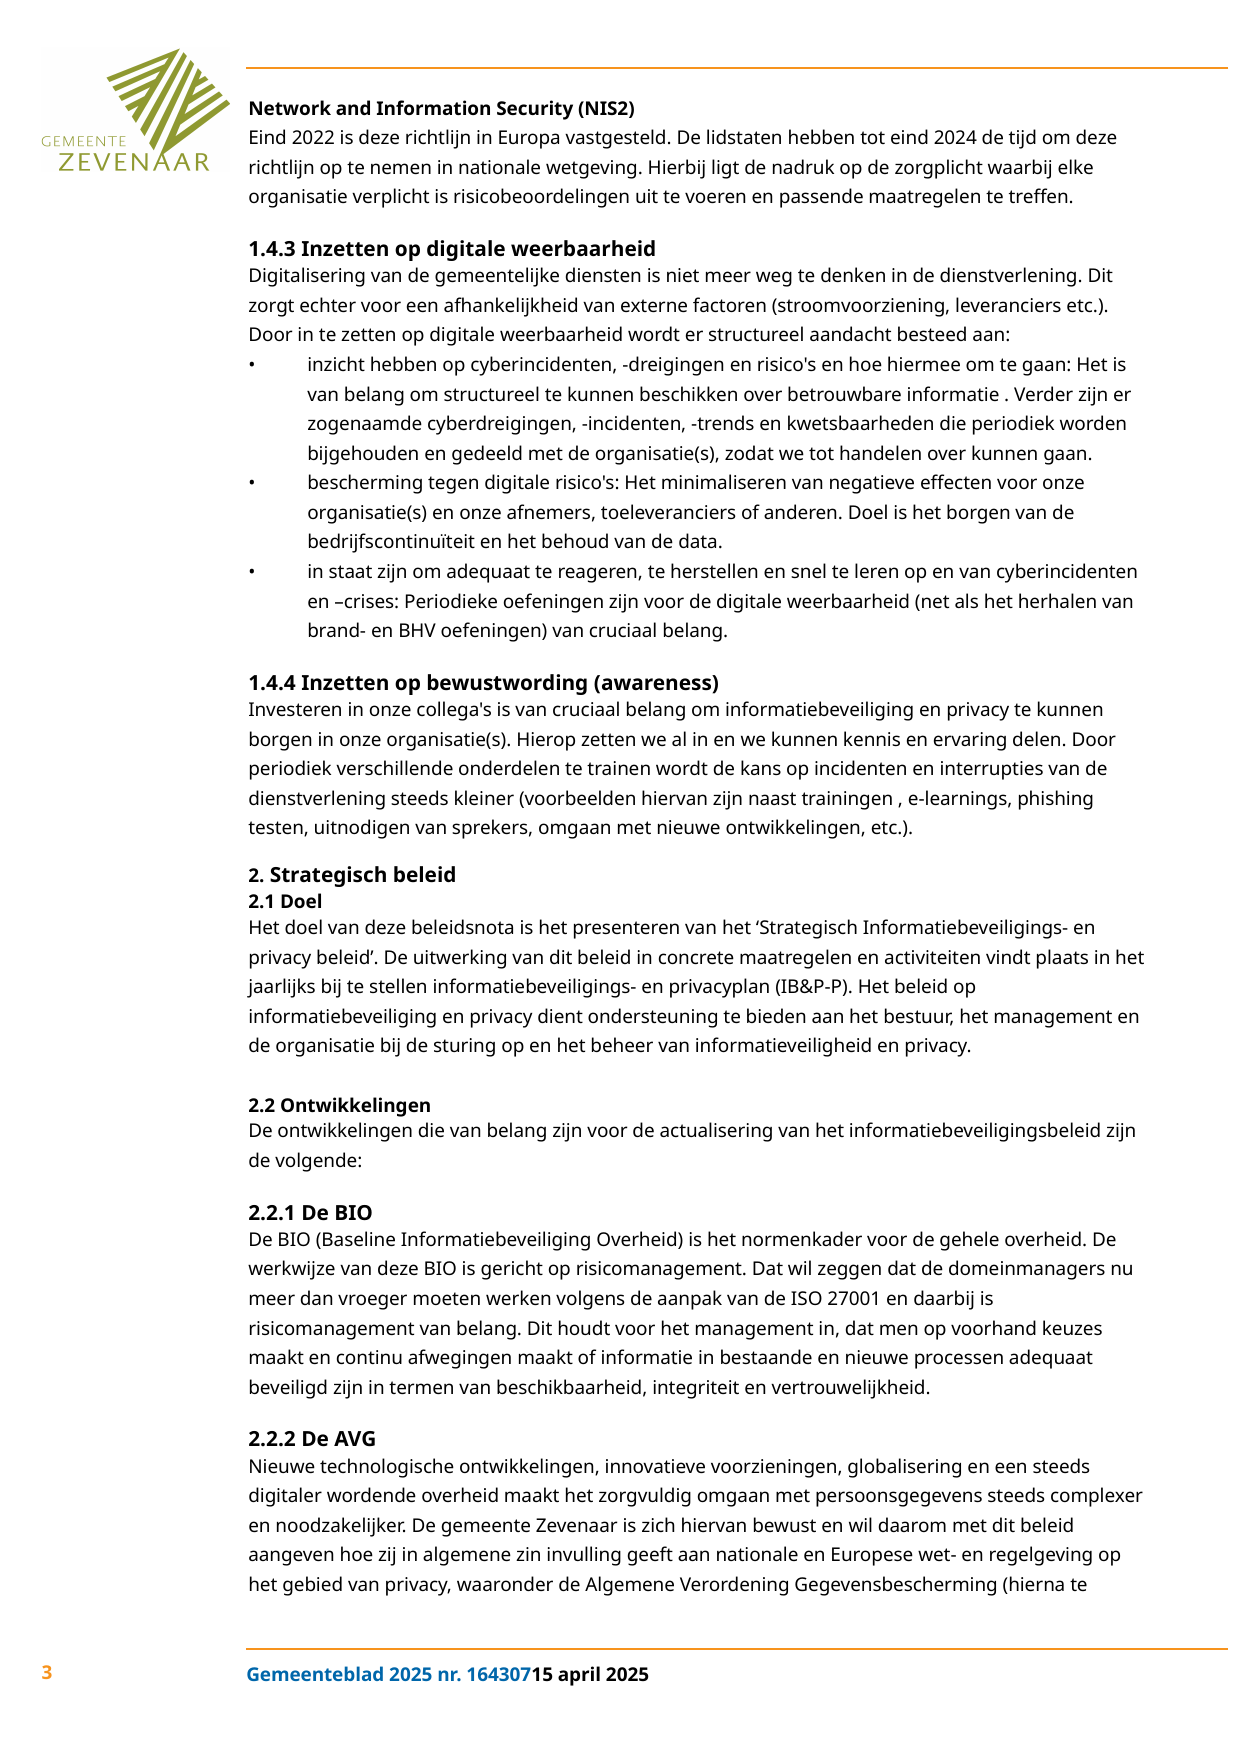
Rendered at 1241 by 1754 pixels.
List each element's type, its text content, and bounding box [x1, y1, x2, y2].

text Investeren in onze collega's is van cruciaal belang om informatiebeveiliging en privacy te kunnen borgen in onze organisatie(s). Hierop zetten we al in en we kunnen kennis en ervaring delen. Door periodiek verschillende onderdelen te trainen wordt de kans op incidenten en interrupties van de dienstverlening steeds kleiner (voorbeelden hiervan zijn naast trainingen , e-learnings, phishing testen, uitnodigen van sprekers, omgaan met nieuwe ontwikkelingen, etc.). [248, 696, 1152, 840]
text Nieuwe technologische ontwikkelingen, innovatieve voorzieningen, globalisering en een steeds digitaler wordende overheid maakt het zorgvuldig omgaan met persoonsgegevens steeds complexer en noodzakelijker. De gemeente Zevenaar is zich hiervan bewust en wil daarom met dit beleid aangeven hoe zij in algemene zin invulling geeft aan nationale en Europese wet- en regelgeving op het gebied van privacy, waaronder de Algemene Verordening Gegevensbescherming (hierna te [248, 1453, 1152, 1597]
text 2.2 Ontwikkelingen [248, 1092, 1152, 1118]
text 2.2.1 De BIO [248, 1198, 1152, 1226]
text De BIO (Baseline Informatiebeveiliging Overheid) is het normenkader voor de gehele overheid. De werkwijze van deze BIO is gericht op risicomanagement. Dat wil zeggen dat de domeinmanagers nu meer dan vroeger moeten werken volgens de aanpak van de ISO 27001 en daarbij is risicomanagement van belang. Dit houdt voor het management in, dat men op voorhand keuzes maakt en continu afwegingen maakt of informatie in bestaande en nieuwe processen adequaat beveiligd zijn in termen van beschikbaarheid, integriteit en vertrouwelijkheid. [248, 1226, 1152, 1400]
text 2.2.2 De AVG [248, 1424, 1152, 1453]
list in staat zijn om adequaat te reageren, te herstellen en snel te leren op en van cyberincidenten en –crises: Periodieke oefeningen zijn voor de digitale weerbaarheid (net als het herhalen van brand- en BHV oefeningen) van cruciaal belang. [248, 558, 1152, 643]
text 2.1 Doel [248, 889, 1152, 914]
text Het doel van deze beleidsnota is het presenteren van het ‘Strategisch Informatiebeveiligings- en privacy beleid’. De uitwerking van dit beleid in concrete maatregelen en activiteiten vindt plaats in het jaarlijks bij te stellen informatiebeveiligings- en privacyplan (IB&P-P). Het beleid op informatiebeveiliging en privacy dient ondersteuning te bieden aan het bestuur, het management en de organisatie bij de sturing op en het beheer van informatieveiligheid en privacy. [248, 914, 1152, 1058]
list bescherming tegen digitale risico's: Het minimaliseren van negatieve effecten voor onze organisatie(s) en onze afnemers, toeleveranciers of anderen. Doel is het borgen van de bedrijfscontinuïteit en het behoud van de data. [248, 469, 1152, 554]
text Eind 2022 is deze richtlijn in Europa vastgesteld. De lidstaten hebben tot eind 2024 de tijd om deze richtlijn op te nemen in nationale wetgeving. Hierbij ligt de nadruk op de zorgplicht waarbij elke organisatie verplicht is risicobeoordelingen uit te voeren en passende maatregelen te treffen. [248, 124, 1152, 209]
picture [41, 47, 231, 172]
text 2. Strategisch beleid [248, 860, 1152, 889]
text 1.4.3 Inzetten op digitale weerbaarheid [248, 234, 1152, 262]
text Digitalisering van de gemeentelijke diensten is niet meer weg te denken in de dienstverlening. Dit zorgt echter voor een afhankelijkheid van externe factoren (stroomvoorziening, leveranciers etc.). Door in te zetten op digitale weerbaarheid wordt er structureel aandacht besteed aan: [248, 262, 1152, 347]
list inzicht hebben op cyberincidenten, -dreigingen en risico's en hoe hiermee om te gaan: Het is van belang om structureel te kunnen beschikken over betrouwbare informatie . Verder zijn er zogenaamde cyberdreigingen, -incidenten, -trends en kwetsbaarheden die periodiek worden bijgehouden en gedeeld met de organisatie(s), zodat we tot handelen over kunnen gaan. [248, 351, 1152, 466]
text De ontwikkelingen die van belang zijn voor de actualisering van het informatiebeveiligingsbeleid zijn de volgende: [248, 1118, 1152, 1173]
text Network and Information Security (NIS2) [248, 95, 1152, 121]
text 1.4.4 Inzetten op bewustwording (awareness) [248, 668, 1152, 696]
